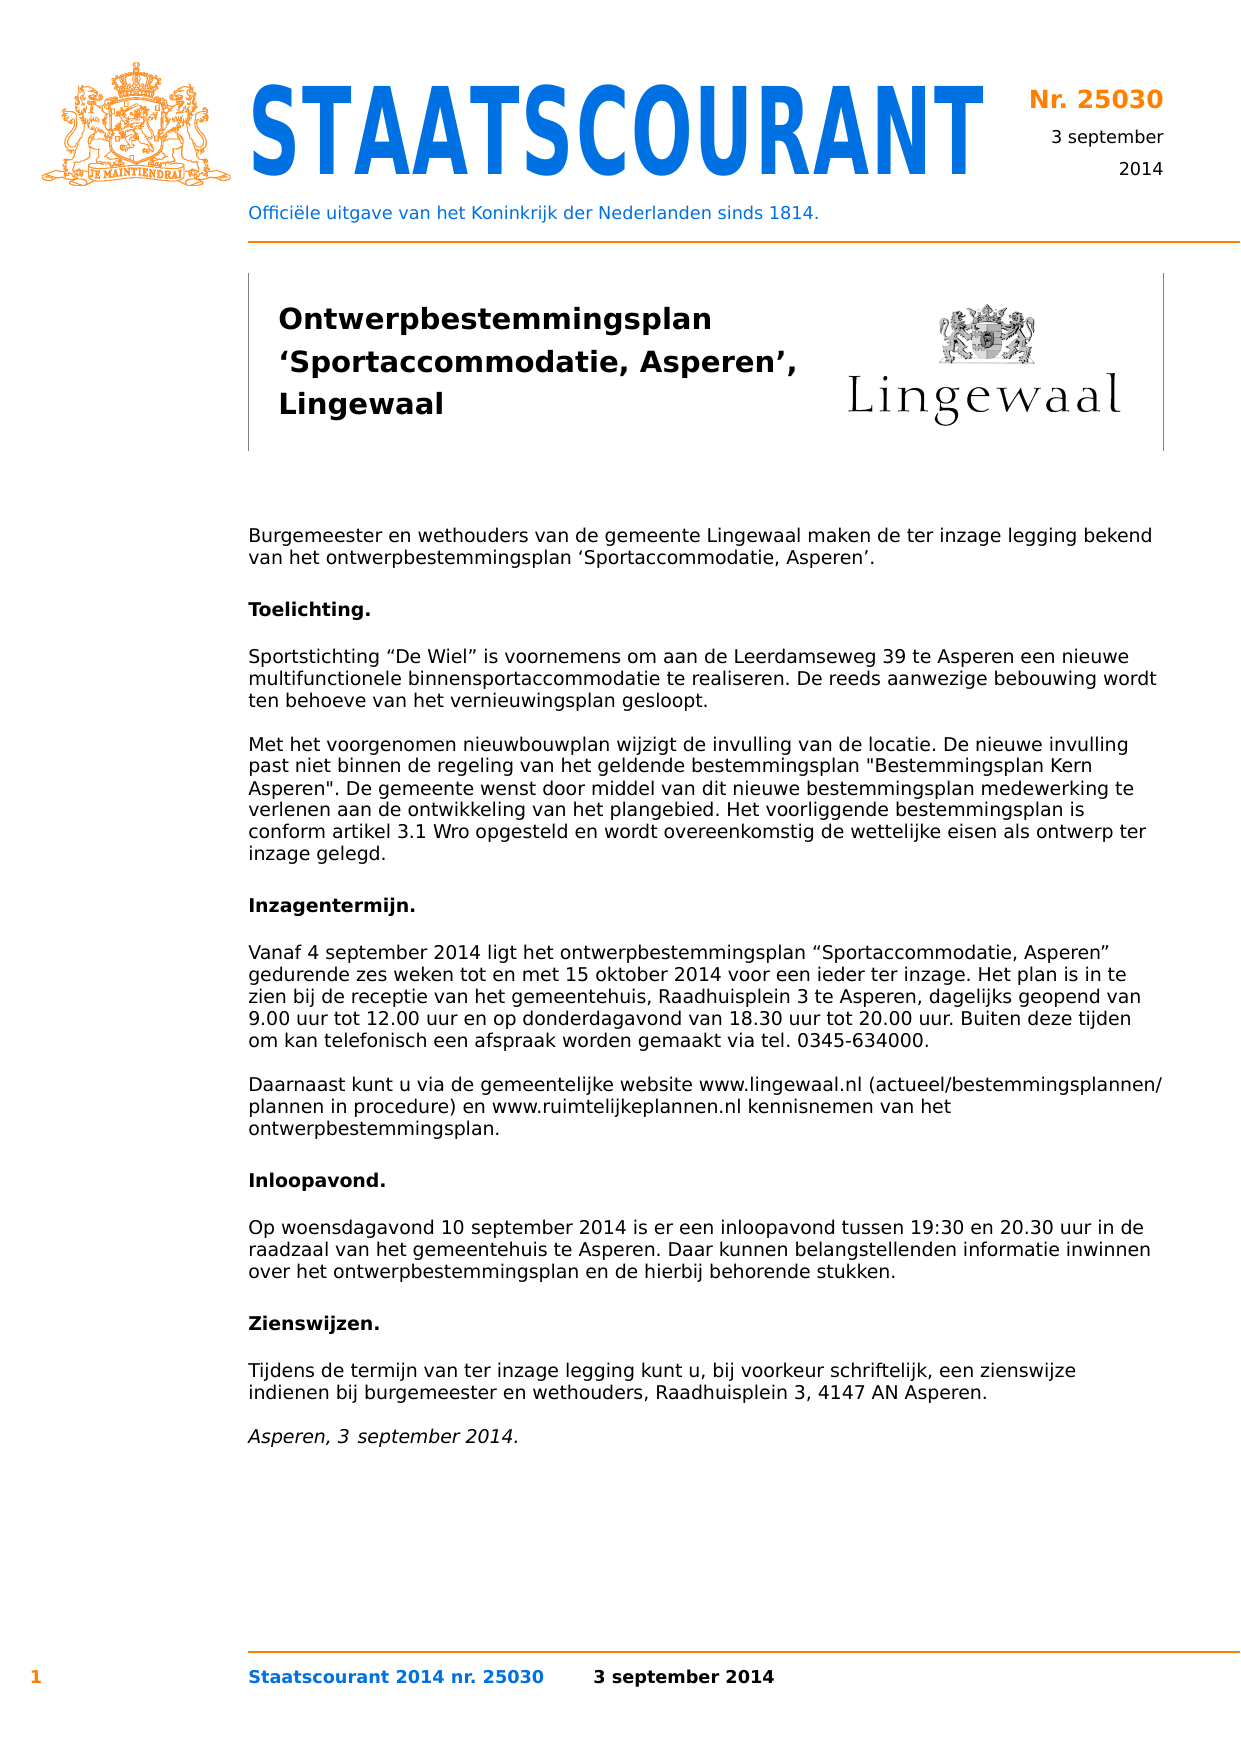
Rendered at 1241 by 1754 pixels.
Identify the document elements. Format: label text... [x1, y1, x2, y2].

picture [838, 302, 1134, 427]
text Daarnaast kunt u via de gemeentelijke website www.lingewaal.nl (actueel/bestemmingsplannen/ plannen in procedure) en www.ruimtelijkeplannen.nl kennisnemen van het ontwerpbestemmingsplan. [248, 1074, 1163, 1140]
subtitle Ontwerpbestemmingsplan ‘Sportaccommodatie, Asperen’, Lingewaal [249, 273, 1163, 451]
subtitle Inloopavond. [248, 1170, 1163, 1192]
subtitle Inzagentermijn. [248, 895, 1163, 917]
text Burgemeester en wethouders van de gemeente Lingewaal maken de ter inzage legging bekend van het ontwerpbestemmingsplan ‘Sportaccommodatie, Asperen’. [248, 525, 1163, 569]
table_cell 3 september [998, 121, 1240, 153]
table_cell Officiële uitgave van het Koninkrijk der Nederlanden sinds 1814. [248, 203, 1240, 241]
picture [41, 62, 231, 186]
table_header [25, 62, 248, 241]
subtitle Zienswijzen. [248, 1313, 1163, 1335]
subtitle Toelichting. [248, 599, 1163, 621]
text Sportstichting “De Wiel” is voornemens om aan de Leerdamseweg 39 te Asperen een nieuwe multifunctionele binnensportaccommodatie te realiseren. De reeds aanwezige bebouwing wordt ten behoeve van het vernieuwingsplan gesloopt. [248, 646, 1163, 712]
table_header STAATSCOURANT [248, 62, 998, 203]
table_cell 2014 [998, 153, 1240, 203]
text Op woensdagavond 10 september 2014 is er een inloopavond tussen 19:30 en 20.30 uur in de raadzaal van het gemeentehuis te Asperen. Daar kunnen belangstellenden informatie inwinnen over het ontwerpbestemmingsplan en de hierbij behorende stukken. [248, 1217, 1163, 1283]
text Asperen, 3 september 2014. [248, 1426, 1163, 1448]
text Tijdens de termijn van ter inzage legging kunt u, bij voorkeur schriftelijk, een zienswijze indienen bij burgemeester en wethouders, Raadhuisplein 3, 4147 AN Asperen. [248, 1360, 1163, 1404]
text Vanaf 4 september 2014 ligt het ontwerpbestemmingsplan “Sportaccommodatie, Asperen” gedurende zes weken tot en met 15 oktober 2014 voor een ieder ter inzage. Het plan is in te zien bij de receptie van het gemeentehuis, Raadhuisplein 3 te Asperen, dagelijks geopend van 9.00 uur tot 12.00 uur en op donderdagavond van 18.30 uur tot 20.00 uur. Buiten deze tijden om kan telefonisch een afspraak worden gemaakt via tel. 0345-634000. [248, 942, 1163, 1052]
text Met het voorgenomen nieuwbouwplan wijzigt de invulling van de locatie. De nieuwe invulling past niet binnen de regeling van het geldende bestemmingsplan "Bestemmingsplan Kern Asperen". De gemeente wenst door middel van dit nieuwe bestemmingsplan medewerking te verlenen aan de ontwikkeling van het plangebied. Het voorliggende bestemmingsplan is conform artikel 3.1 Wro opgesteld en wordt overeenkomstig de wettelijke eisen als ontwerp ter inzage gelegd. [248, 733, 1163, 865]
table_header Nr. 25030 [998, 62, 1240, 121]
